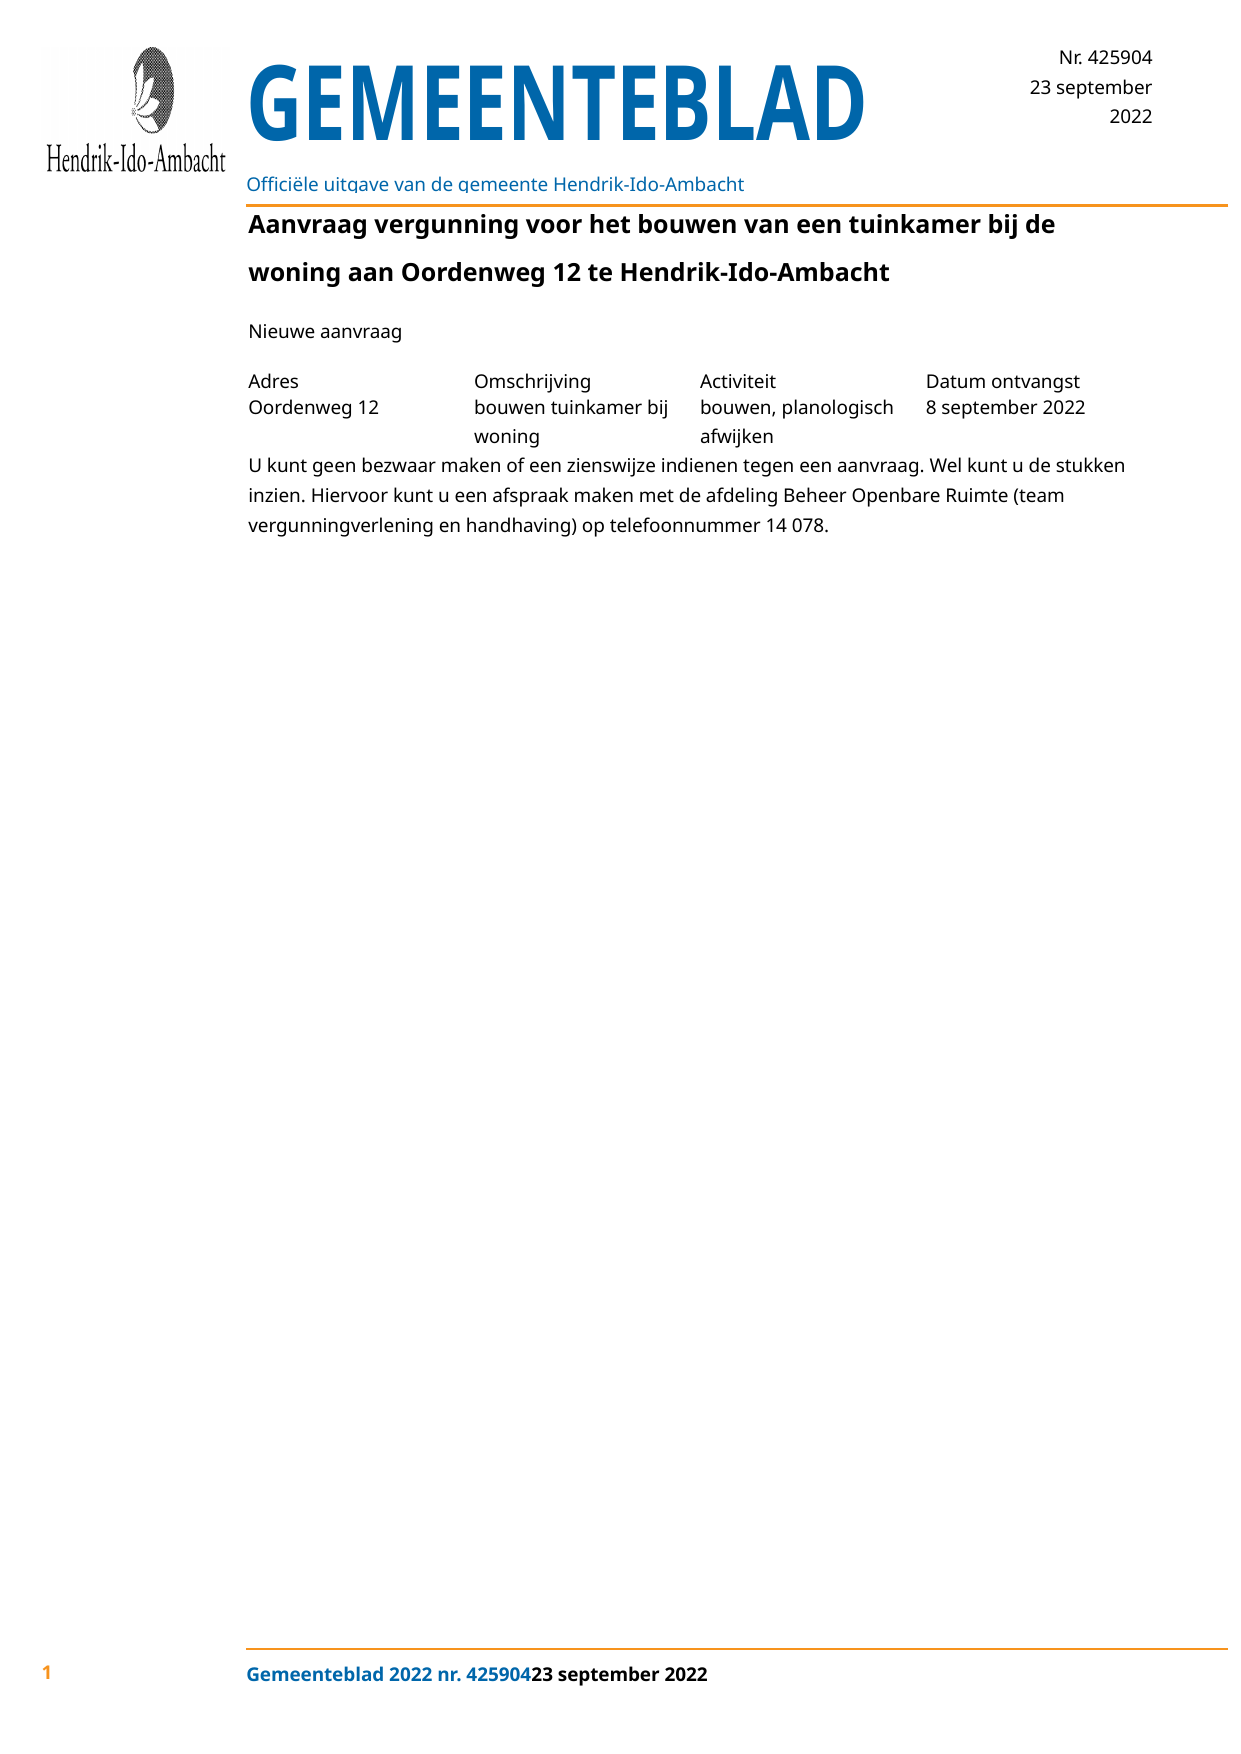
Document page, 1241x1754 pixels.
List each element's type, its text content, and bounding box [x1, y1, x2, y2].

table_header Datum ontvangst [926, 369, 1152, 394]
table_cell bouwen, planologisch afwijken [700, 394, 926, 449]
table_header Activiteit [700, 369, 926, 394]
table_header Omschrijving [474, 369, 700, 394]
text U kunt geen bezwaar maken of een zienswijze indienen tegen een aanvraag. Wel kunt u de stukken inzien. Hiervoor kunt u een afspraak maken met de afdeling Beheer Openbare Ruimte (team vergunningverlening en handhaving) op telefoonnummer 14 078. [248, 453, 1152, 538]
table_header Adres [248, 369, 474, 394]
text Aanvraag vergunning voor het bouwen van een tuinkamer bij de woning aan Oordenweg 12 te Hendrik-Ido-Ambacht [248, 207, 1152, 288]
table_cell Oordenweg 12 [248, 394, 474, 449]
table_cell 8 september 2022 [926, 394, 1152, 449]
table_cell bouwen tuinkamer bij woning [474, 394, 700, 449]
text Nieuwe aanvraag [248, 318, 1152, 344]
picture [41, 47, 231, 172]
